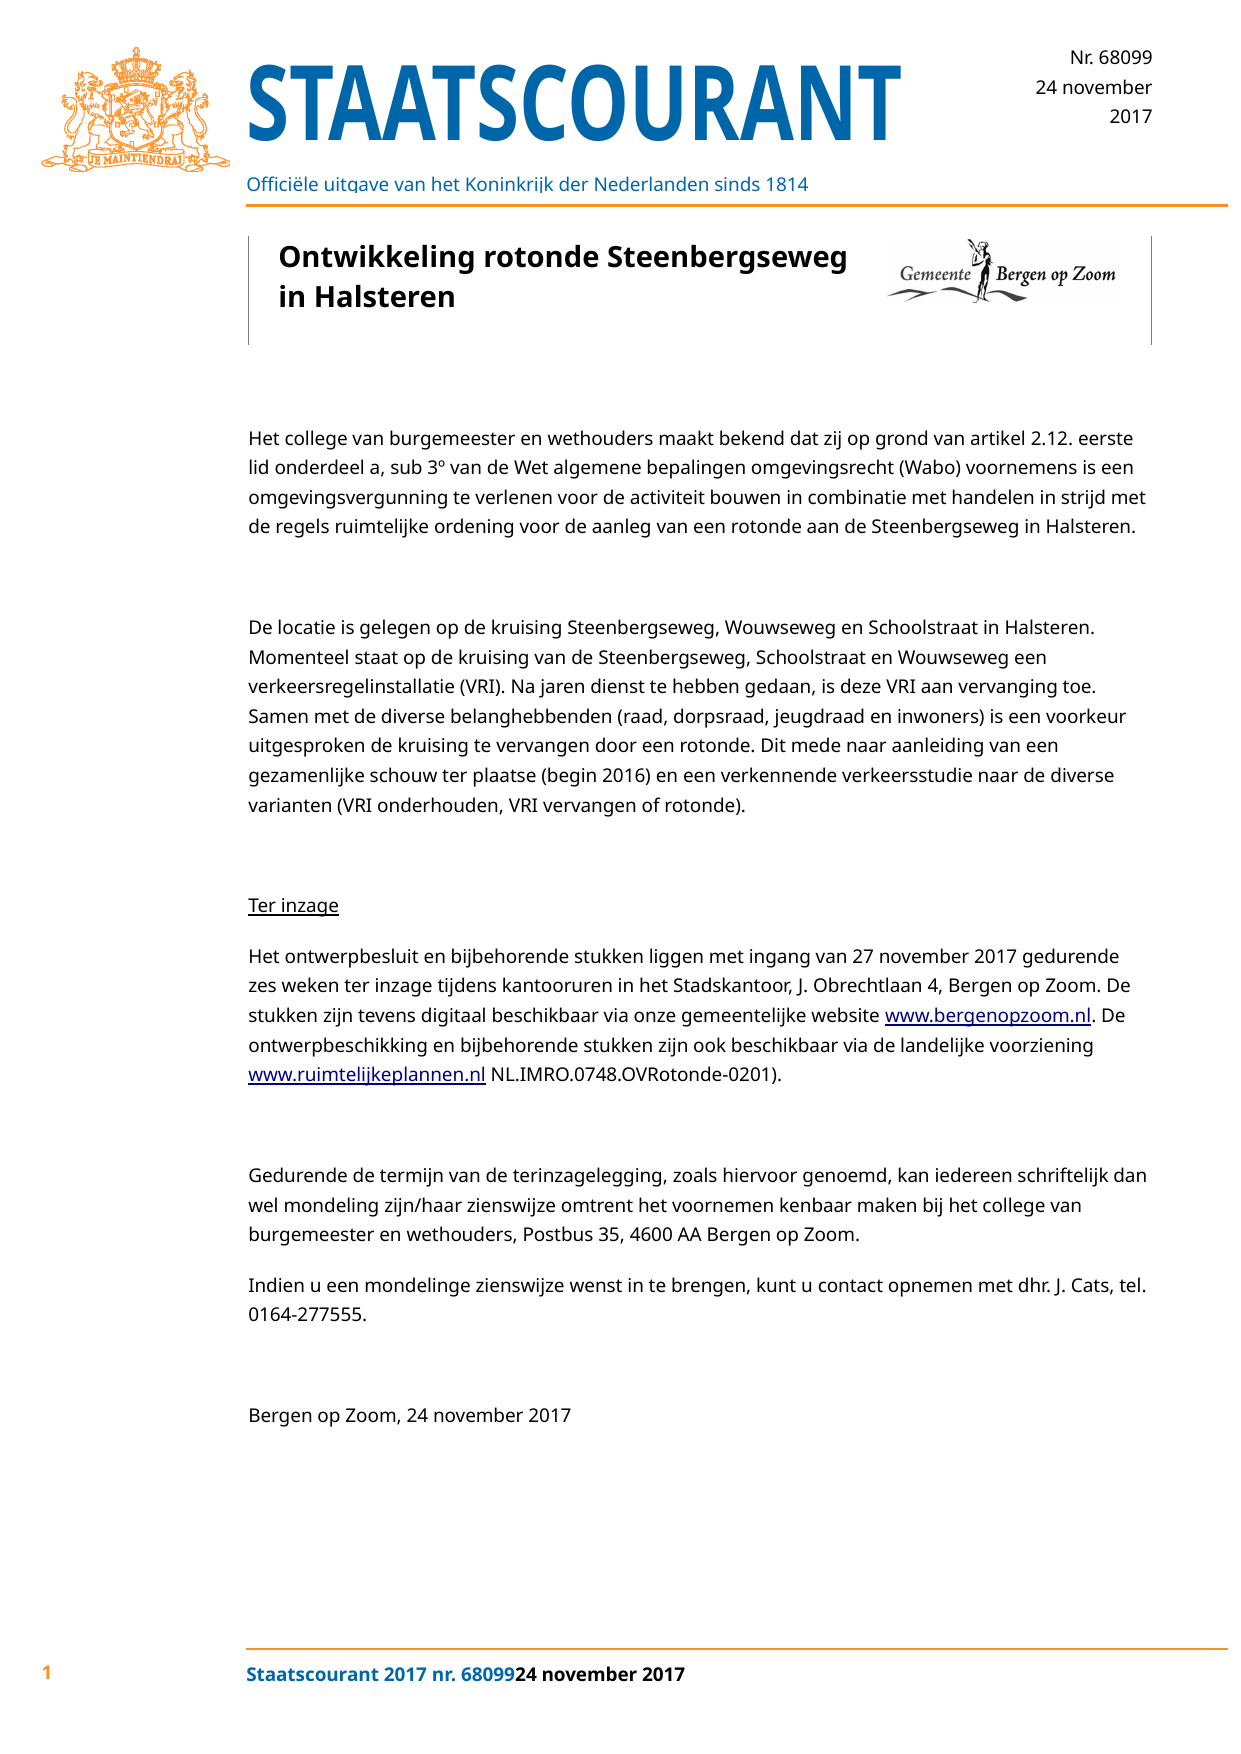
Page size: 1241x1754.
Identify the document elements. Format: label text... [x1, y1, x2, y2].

table_header [850, 236, 1151, 345]
text Gedurende de termijn van de terinzagelegging, zoals hiervoor genoemd, kan iedereen schriftelijk dan wel mondeling zijn/haar zienswijze omtrent het voornemen kenbaar maken bij het college van burgemeester en wethouders, Postbus 35, 4600 AA Bergen op Zoom. [248, 1162, 1152, 1247]
table_header Ontwikkeling rotonde Steenbergseweg in Halsteren [249, 236, 850, 345]
text Het college van burgemeester en wethouders maakt bekend dat zij op grond van artikel 2.12. eerste lid onderdeel a, sub 3º van de Wet algemene bepalingen omgevingsrecht (Wabo) voornemens is een omgevingsvergunning te verlenen voor de activiteit bouwen in combinatie met handelen in strijd met de regels ruimtelijke ordening voor de aanleg van een rotonde aan de Steenbergseweg in Halsteren. [248, 425, 1152, 539]
text De locatie is gelegen op de kruising Steenbergseweg, Wouwseweg en Schoolstraat in Halsteren. Momenteel staat op de kruising van de Steenbergseweg, Schoolstraat en Wouwseweg een verkeersregelinstallatie (VRI). Na jaren dienst te hebben gedaan, is deze VRI aan vervanging toe. Samen met de diverse belanghebbenden (raad, dorpsraad, jeugdraad en inwoners) is een voorkeur uitgesproken de kruising te vervangen door een rotonde. Dit mede naar aanleiding van een gezamenlijke schouw ter plaatse (begin 2016) en een verkennende verkeersstudie naar de diverse varianten (VRI onderhouden, VRI vervangen of rotonde). [248, 614, 1152, 817]
picture [41, 47, 231, 172]
picture [882, 236, 1119, 307]
text Indien u een mondelinge zienswijze wenst in te brengen, kunt u contact opnemen met dhr. J. Cats, tel. 0164-277555. [248, 1272, 1152, 1327]
text Ter inzage [248, 893, 1152, 918]
text Het ontwerpbesluit en bijbehorende stukken liggen met ingang van 27 november 2017 gedurende zes weken ter inzage tijdens kantooruren in het Stadskantoor, J. Obrechtlaan 4, Bergen op Zoom. De stukken zijn tevens digitaal beschikbaar via onze gemeentelijke website www.bergenopzoom.nl. De ontwerpbeschikking en bijbehorende stukken zijn ook beschikbaar via de landelijke voorziening www.ruimtelijkeplannen.nl NL.IMRO.0748.OVRotonde-0201). [248, 943, 1152, 1087]
text Bergen op Zoom, 24 november 2017 [248, 1402, 1152, 1428]
